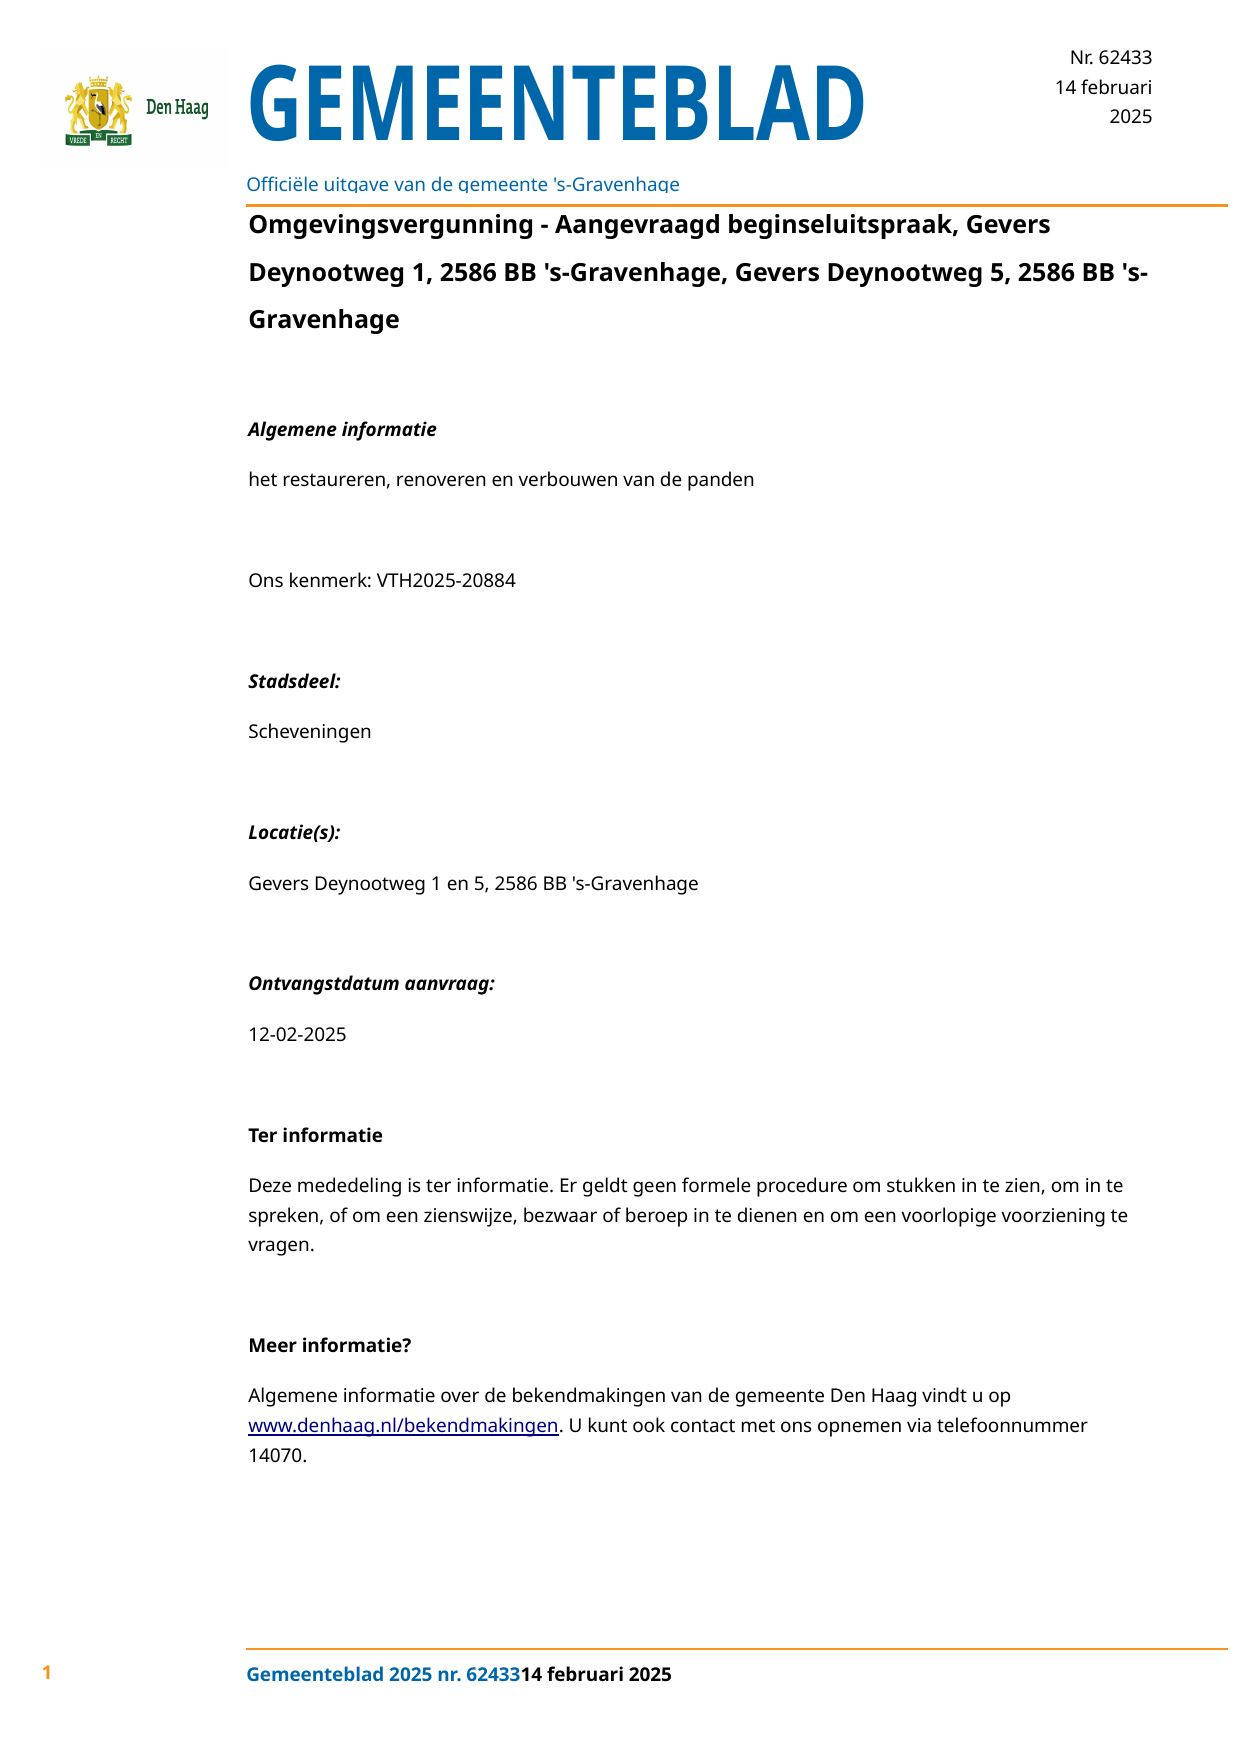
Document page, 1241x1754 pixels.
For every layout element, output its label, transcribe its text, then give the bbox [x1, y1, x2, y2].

picture [41, 47, 231, 172]
text Locatie(s): [248, 819, 1152, 845]
text Deze mededeling is ter informatie. Er geldt geen formele procedure om stukken in te zien, om in te spreken, of om een zienswijze, bezwaar of beroep in te dienen en om een voorlopige voorziening te vragen. [248, 1172, 1152, 1257]
text het restaureren, renoveren en verbouwen van de panden [248, 466, 1152, 492]
text Ontvangstdatum aanvraag: [248, 971, 1152, 996]
text Algemene informatie [248, 416, 1152, 442]
text Omgevingsvergunning - Aangevraagd beginseluitspraak, Gevers Deynootweg 1, 2586 BB 's-Gravenhage, Gevers Deynootweg 5, 2586 BB 's-Gravenhage [248, 207, 1152, 336]
text 12-02-2025 [248, 1021, 1152, 1047]
text Stadsdeel: [248, 668, 1152, 694]
text Ter informatie [248, 1122, 1152, 1147]
text Ons kenmerk: VTH2025-20884 [248, 567, 1152, 593]
text Meer informatie? [248, 1332, 1152, 1358]
text Gevers Deynootweg 1 en 5, 2586 BB 's-Gravenhage [248, 870, 1152, 895]
text Algemene informatie over de bekendmakingen van de gemeente Den Haag vindt u op www.denhaag.nl/bekendmakingen. U kunt ook contact met ons opnemen via telefoonnummer 14070. [248, 1383, 1152, 1467]
text Scheveningen [248, 718, 1152, 744]
